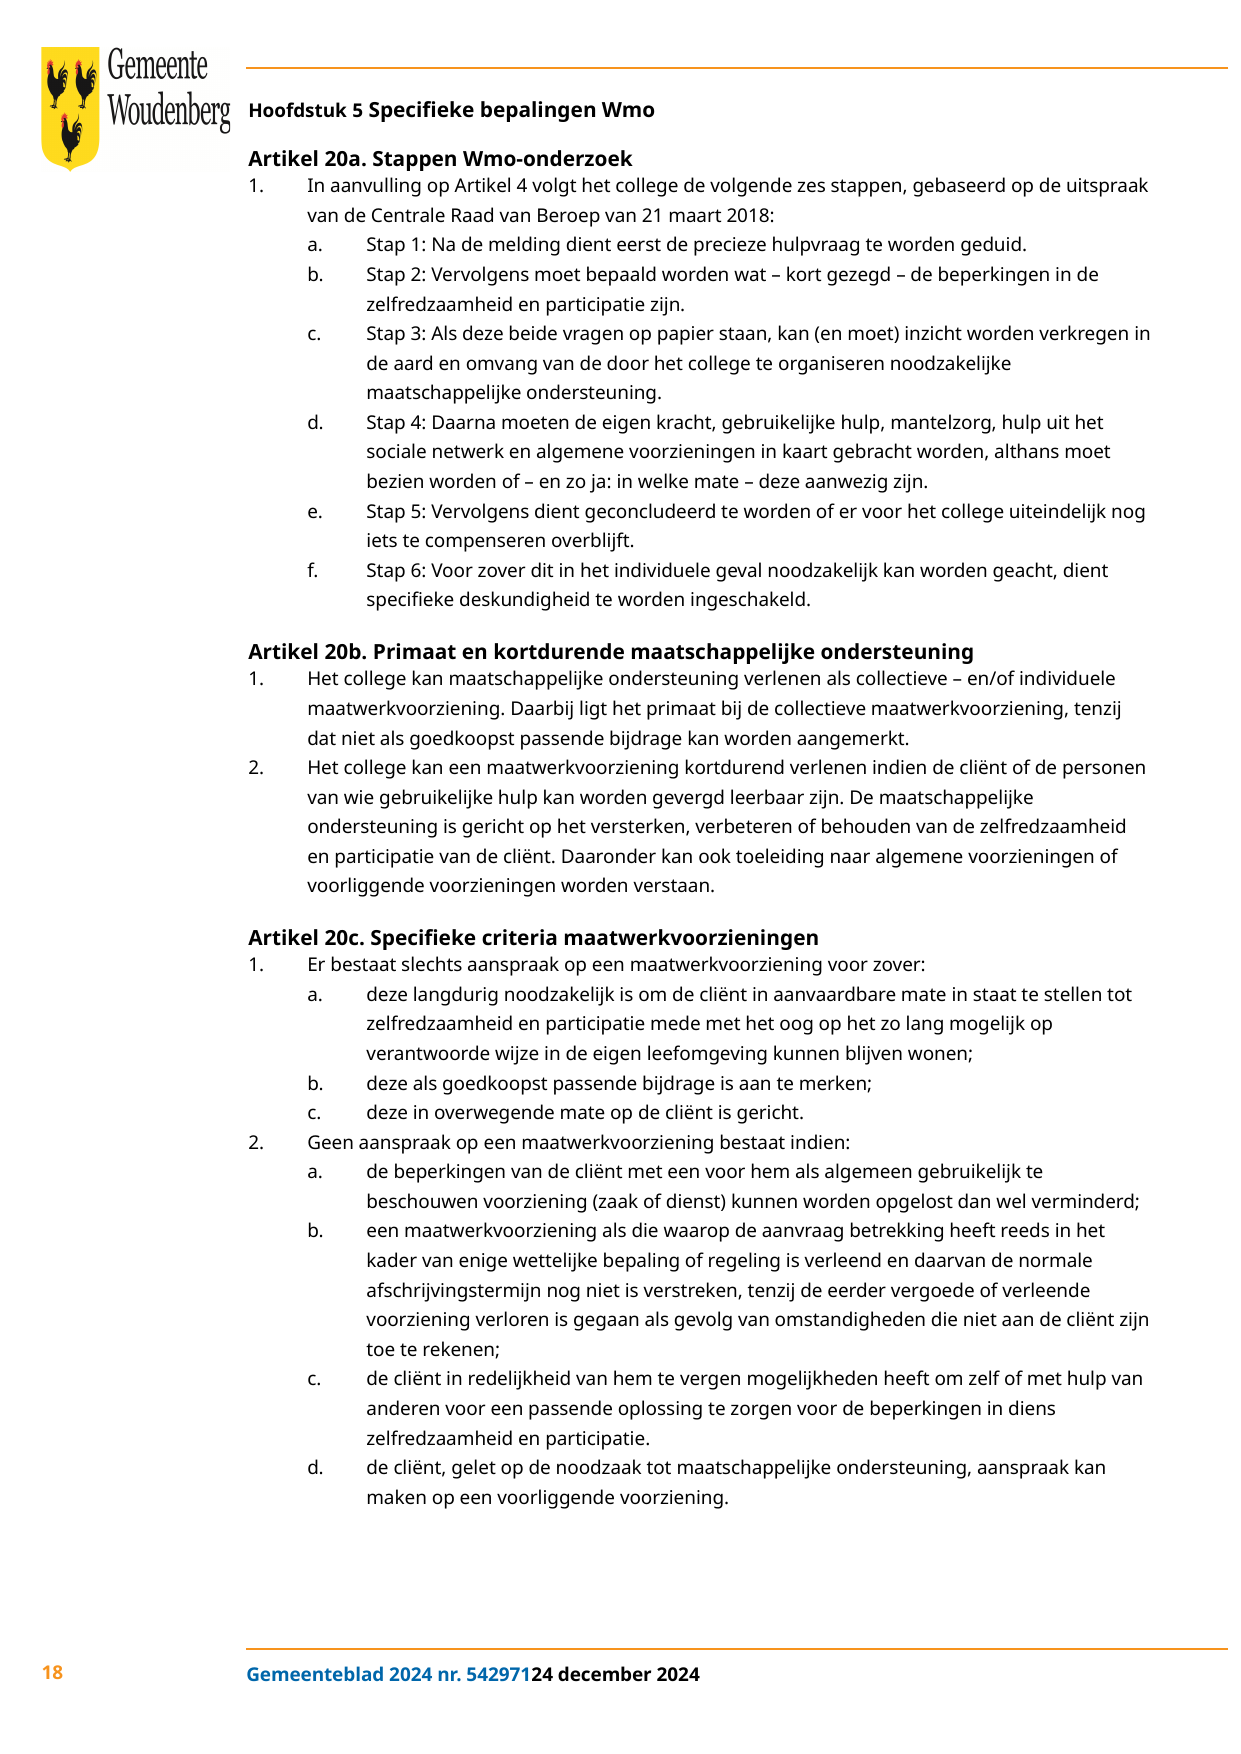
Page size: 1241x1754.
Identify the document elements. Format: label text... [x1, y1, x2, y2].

list Stap 6: Voor zover dit in het individuele geval noodzakelijk kan worden geacht, dient specifieke deskundigheid te worden ingeschakeld. [307, 557, 1152, 612]
list deze als goedkoopst passende bijdrage is aan te merken; [307, 1070, 1152, 1096]
list Er bestaat slechts aanspraak op een maatwerkvoorziening voor zover: [248, 951, 1152, 977]
text Artikel 20c. Specifieke criteria maatwerkvoorzieningen [248, 923, 1152, 951]
list Het college kan maatschappelijke ondersteuning verlenen als collectieve – en/of individuele maatwerkvoorziening. Daarbij ligt het primaat bij de collectieve maatwerkvoorziening, tenzij dat niet als goedkoopst passende bijdrage kan worden aangemerkt. [248, 666, 1152, 750]
list Geen aanspraak op een maatwerkvoorziening bestaat indien: [248, 1129, 1152, 1155]
text Artikel 20a. Stappen Wmo-onderzoek [248, 144, 1152, 172]
text Artikel 20b. Primaat en kortdurende maatschappelijke ondersteuning [248, 637, 1152, 666]
list Stap 1: Na de melding dient eerst de precieze hulpvraag te worden geduid. [307, 232, 1152, 257]
list de cliënt, gelet op de noodzaak tot maatschappelijke ondersteuning, aanspraak kan maken op een voorliggende voorziening. [307, 1454, 1152, 1510]
list een maatwerkvoorziening als die waarop de aanvraag betrekking heeft reeds in het kader van enige wettelijke bepaling of regeling is verleend en daarvan de normale afschrijvingstermijn nog niet is verstreken, tenzij de eerder vergoede of verleende voorziening verloren is gegaan als gevolg van omstandigheden die niet aan de cliënt zijn toe te rekenen; [307, 1218, 1152, 1362]
list de beperkingen van de cliënt met een voor hem als algemeen gebruikelijk te beschouwen voorziening (zaak of dienst) kunnen worden opgelost dan wel verminderd; [307, 1158, 1152, 1214]
list deze langdurig noodzakelijk is om de cliënt in aanvaardbare mate in staat te stellen tot zelfredzaamheid en participatie mede met het oog op het zo lang mogelijk op verantwoorde wijze in de eigen leefomgeving kunnen blijven wonen; [307, 981, 1152, 1066]
list In aanvulling op Artikel 4 volgt het college de volgende zes stappen, gebaseerd op de uitspraak van de Centrale Raad van Beroep van 21 maart 2018: [248, 172, 1152, 228]
text Hoofdstuk 5 Specifieke bepalingen Wmo [248, 95, 1152, 123]
list de cliënt in redelijkheid van hem te vergen mogelijkheden heeft om zelf of met hulp van anderen voor een passende oplossing te zorgen voor de beperkingen in diens zelfredzaamheid en participatie. [307, 1366, 1152, 1451]
list Stap 5: Vervolgens dient geconcludeerd te worden of er voor het college uiteindelijk nog iets te compenseren overblijft. [307, 498, 1152, 553]
list Stap 2: Vervolgens moet bepaald worden wat – kort gezegd – de beperkingen in de zelfredzaamheid en participatie zijn. [307, 261, 1152, 317]
list Het college kan een maatwerkvoorziening kortdurend verlenen indien de cliënt of de personen van wie gebruikelijke hulp kan worden gevergd leerbaar zijn. De maatschappelijke ondersteuning is gericht op het versterken, verbeteren of behouden van de zelfredzaamheid en participatie van de cliënt. Daaronder kan ook toeleiding naar algemene voorzieningen of voorliggende voorzieningen worden verstaan. [248, 754, 1152, 898]
picture [41, 47, 231, 172]
list Stap 4: Daarna moeten de eigen kracht, gebruikelijke hulp, mantelzorg, hulp uit het sociale netwerk en algemene voorzieningen in kaart gebracht worden, althans moet bezien worden of – en zo ja: in welke mate – deze aanwezig zijn. [307, 409, 1152, 494]
list Stap 3: Als deze beide vragen op papier staan, kan (en moet) inzicht worden verkregen in de aard en omvang van de door het college te organiseren noodzakelijke maatschappelijke ondersteuning. [307, 320, 1152, 405]
list deze in overwegende mate op de cliënt is gericht. [307, 1099, 1152, 1125]
